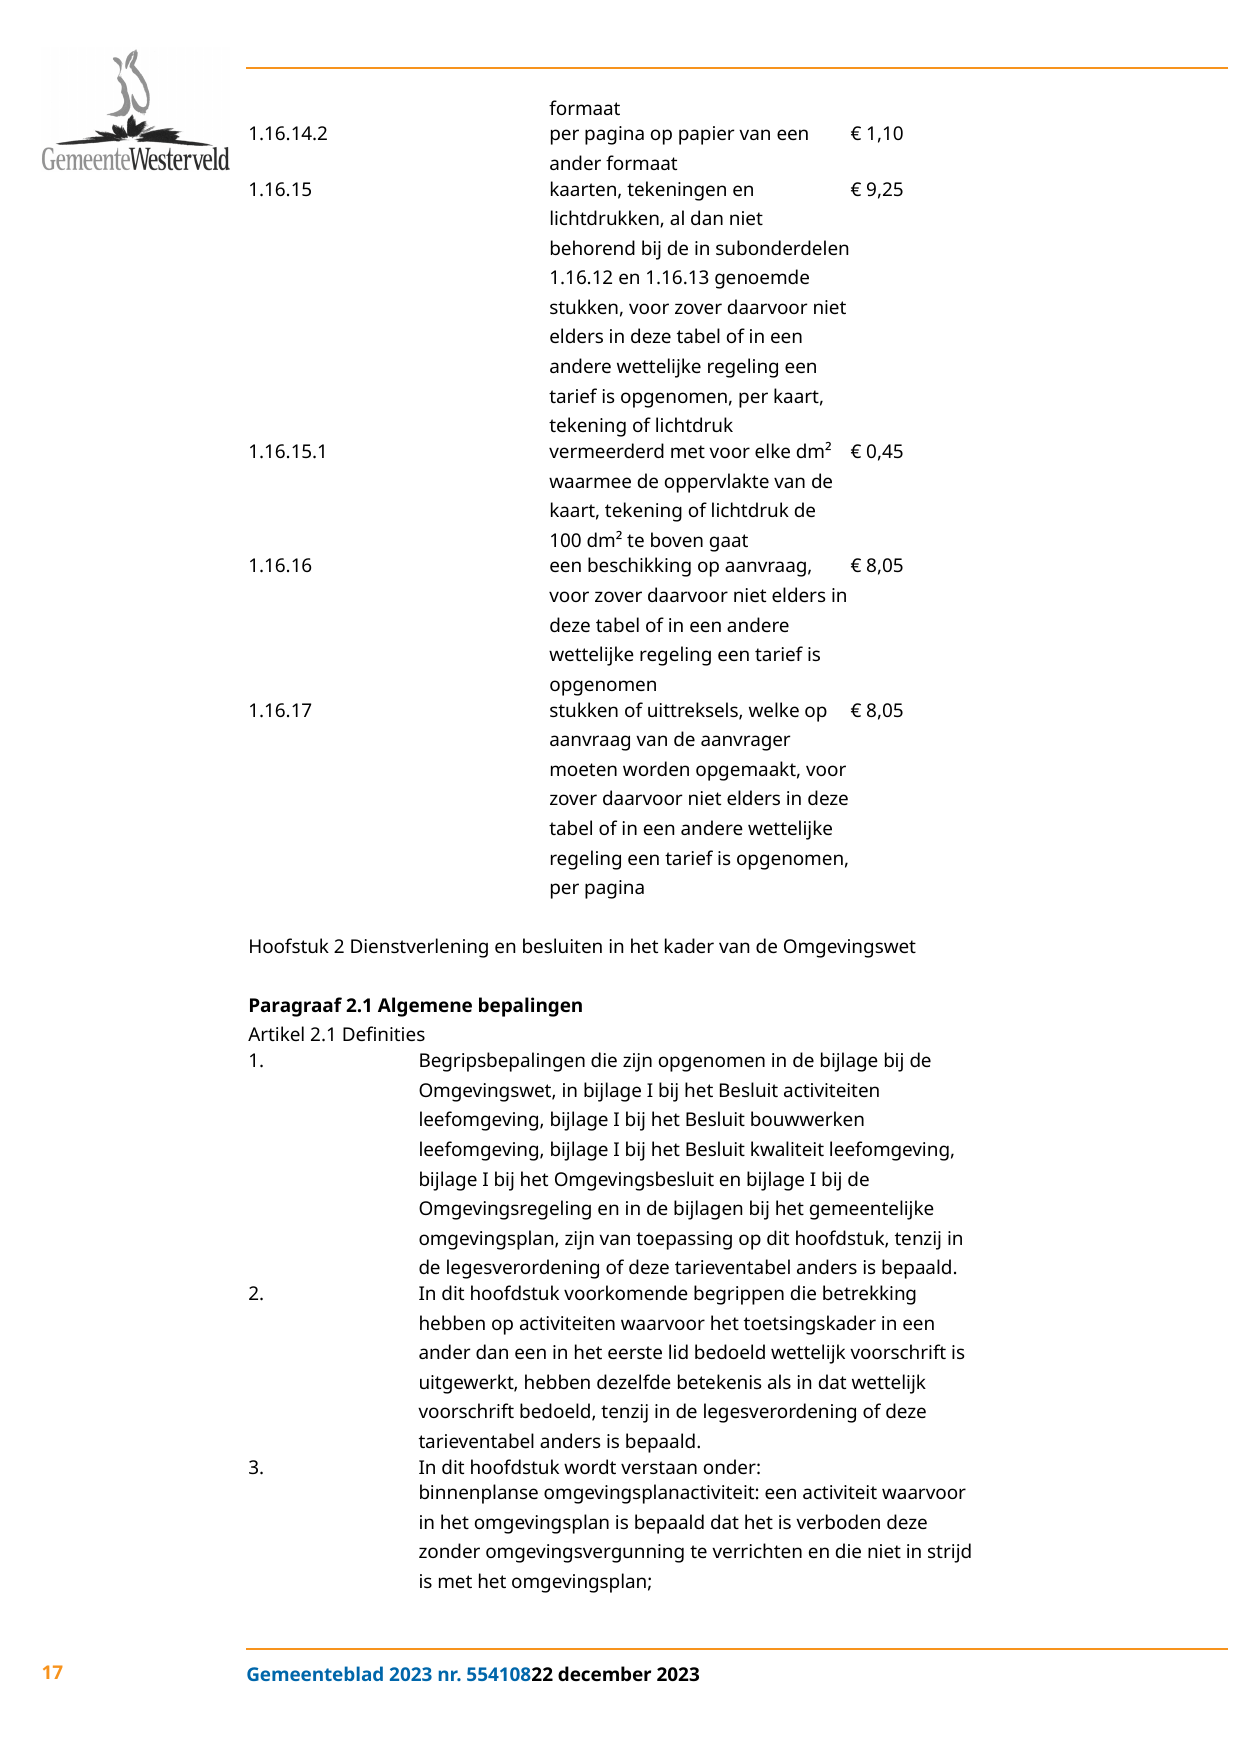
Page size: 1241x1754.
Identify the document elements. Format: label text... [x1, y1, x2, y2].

table_cell 2. [248, 1280, 418, 1454]
table_cell Begripsbepalingen die zijn opgenomen in de bijlage bij de Omgevingswet, in bijlage I bij het Besluit activiteiten leefomgeving, bijlage I bij het Besluit bouwwerken leefomgeving, bijlage I bij het Besluit kwaliteit leefomgeving, bijlage I bij het Omgevingsbesluit en bijlage I bij de Omgevingsregeling en in de bijlagen bij het gemeentelijke omgevingsplan, zijn van toepassing op dit hoofdstuk, tenzij in de legesverordening of deze tarieventabel anders is bepaald. [418, 1048, 981, 1280]
table_cell € 9,25 [850, 176, 1152, 438]
table_cell formaat [549, 95, 850, 121]
table_cell 1.16.15.1 [248, 438, 549, 553]
table_cell [981, 1454, 1152, 1479]
table_cell [248, 95, 549, 121]
table_header [981, 1022, 1152, 1047]
table_cell 1. [248, 1048, 418, 1280]
table_cell 1.16.17 [248, 697, 549, 900]
table_cell In dit hoofdstuk wordt verstaan onder: [418, 1454, 981, 1479]
table_cell vermeerderd met voor elke dm² waarmee de oppervlakte van de kaart, tekening of lichtdruk de 100 dm² te boven gaat [549, 438, 850, 553]
table_cell kaarten, tekeningen en lichtdrukken, al dan niet behorend bij de in subonderdelen 1.16.12 en 1.16.13 genoemde stukken, voor zover daarvoor niet elders in deze tabel of in een andere wettelijke regeling een tarief is opgenomen, per kaart, tekening of lichtdruk [549, 176, 850, 438]
table_cell [850, 95, 1152, 121]
table_cell [981, 1048, 1152, 1280]
table_cell € 0,45 [850, 438, 1152, 553]
table_cell binnenplanse omgevingsplanactiviteit: een activiteit waarvoor in het omgevingsplan is bepaald dat het is verboden deze zonder omgevingsvergunning te verrichten en die niet in strijd is met het omgevingsplan; [418, 1480, 981, 1594]
table_cell 3. [248, 1454, 418, 1479]
table_cell [981, 1480, 1152, 1594]
table_cell stukken of uittreksels, welke op aanvraag van de aanvrager moeten worden opgemaakt, voor zover daarvoor niet elders in deze tabel of in een andere wettelijke regeling een tarief is opgenomen, per pagina [549, 697, 850, 900]
table_cell 1.16.16 [248, 553, 549, 697]
picture [41, 47, 231, 172]
table_cell 1.16.14.2 [248, 121, 549, 176]
text Paragraaf 2.1 Algemene bepalingen [248, 992, 1152, 1018]
table_header Artikel 2.1 Definities [248, 1022, 981, 1047]
text Hoofstuk 2 Dienstverlening en besluiten in het kader van de Omgevingswet [248, 933, 1152, 958]
table_cell € 1,10 [850, 121, 1152, 176]
table_cell [981, 1280, 1152, 1454]
table_cell 1.16.15 [248, 176, 549, 438]
table_cell per pagina op papier van een ander formaat [549, 121, 850, 176]
table_cell € 8,05 [850, 697, 1152, 900]
table_cell [248, 1480, 418, 1594]
table_cell In dit hoofdstuk voorkomende begrippen die betrekking hebben op activiteiten waarvoor het toetsingskader in een ander dan een in het eerste lid bedoeld wettelijk voorschrift is uitgewerkt, hebben dezelfde betekenis als in dat wettelijk voorschrift bedoeld, tenzij in de legesverordening of deze tarieventabel anders is bepaald. [418, 1280, 981, 1454]
table_cell een beschikking op aanvraag, voor zover daarvoor niet elders in deze tabel of in een andere wettelijke regeling een tarief is opgenomen [549, 553, 850, 697]
table_cell € 8,05 [850, 553, 1152, 697]
